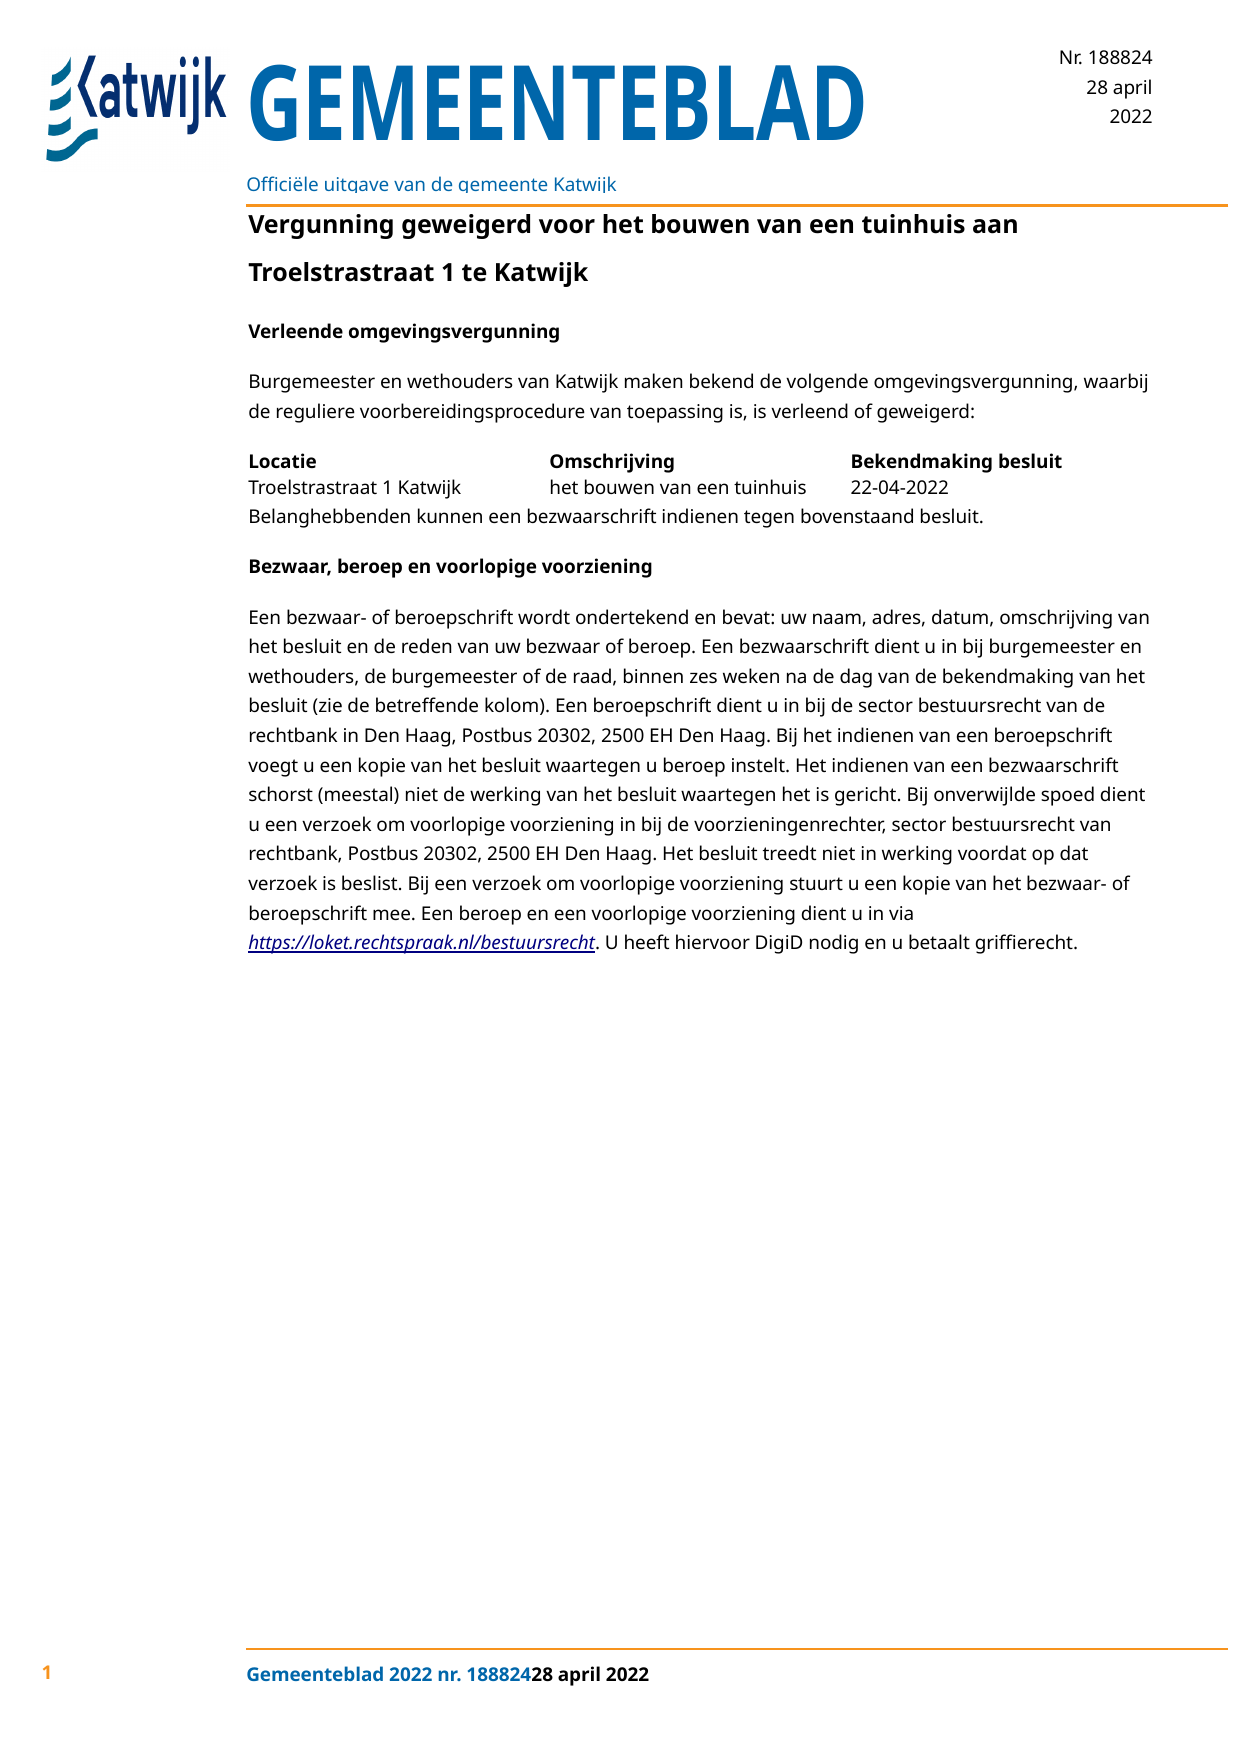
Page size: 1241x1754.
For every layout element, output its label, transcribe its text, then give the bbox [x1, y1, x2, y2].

table_header Locatie [248, 449, 549, 474]
text Belanghebbenden kunnen een bezwaarschrift indienen tegen bovenstaand besluit. [248, 503, 1152, 529]
text Burgemeester en wethouders van Katwijk maken bekend de volgende omgevingsvergunning, waarbij de reguliere voorbereidingsprocedure van toepassing is, is verleend of geweigerd: [248, 368, 1152, 424]
table_cell het bouwen van een tuinhuis [549, 474, 850, 500]
table_cell 22-04-2022 [850, 474, 1152, 500]
text Een bezwaar- of beroepschrift wordt ondertekend en bevat: uw naam, adres, datum, omschrijving van het besluit en de reden van uw bezwaar of beroep. Een bezwaarschrift dient u in bij burgemeester en wethouders, de burgemeester of de raad, binnen zes weken na de dag van de bekendmaking van het besluit (zie de betreffende kolom). Een beroepschrift dient u in bij de sector bestuursrecht van de rechtbank in Den Haag, Postbus 20302, 2500 EH Den Haag. Bij het indienen van een beroepschrift voegt u een kopie van het besluit waartegen u beroep instelt. Het indienen van een bezwaarschrift schorst (meestal) niet de werking van het besluit waartegen het is gericht. Bij onverwijlde spoed dient u een verzoek om voorlopige voorziening in bij de voorzieningenrechter, sector bestuursrecht van rechtbank, Postbus 20302, 2500 EH Den Haag. Het besluit treedt niet in werking voordat op dat verzoek is beslist. Bij een verzoek om voorlopige voorziening stuurt u een kopie van het bezwaar- of beroepschrift mee. Een beroep en een voorlopige voorziening dient u in via https://loket.rechtspraak.nl/bestuursrecht. U heeft hiervoor DigiD nodig en u betaalt griffierecht. [248, 604, 1152, 955]
text Vergunning geweigerd voor het bouwen van een tuinhuis aan Troelstrastraat 1 te Katwijk [248, 207, 1152, 288]
picture [41, 47, 231, 172]
text Bezwaar, beroep en voorlopige voorziening [248, 553, 1152, 579]
table_header Bekendmaking besluit [850, 449, 1152, 474]
table_header Omschrijving [549, 449, 850, 474]
text Verleende omgevingsvergunning [248, 318, 1152, 344]
table_cell Troelstrastraat 1 Katwijk [248, 474, 549, 500]
